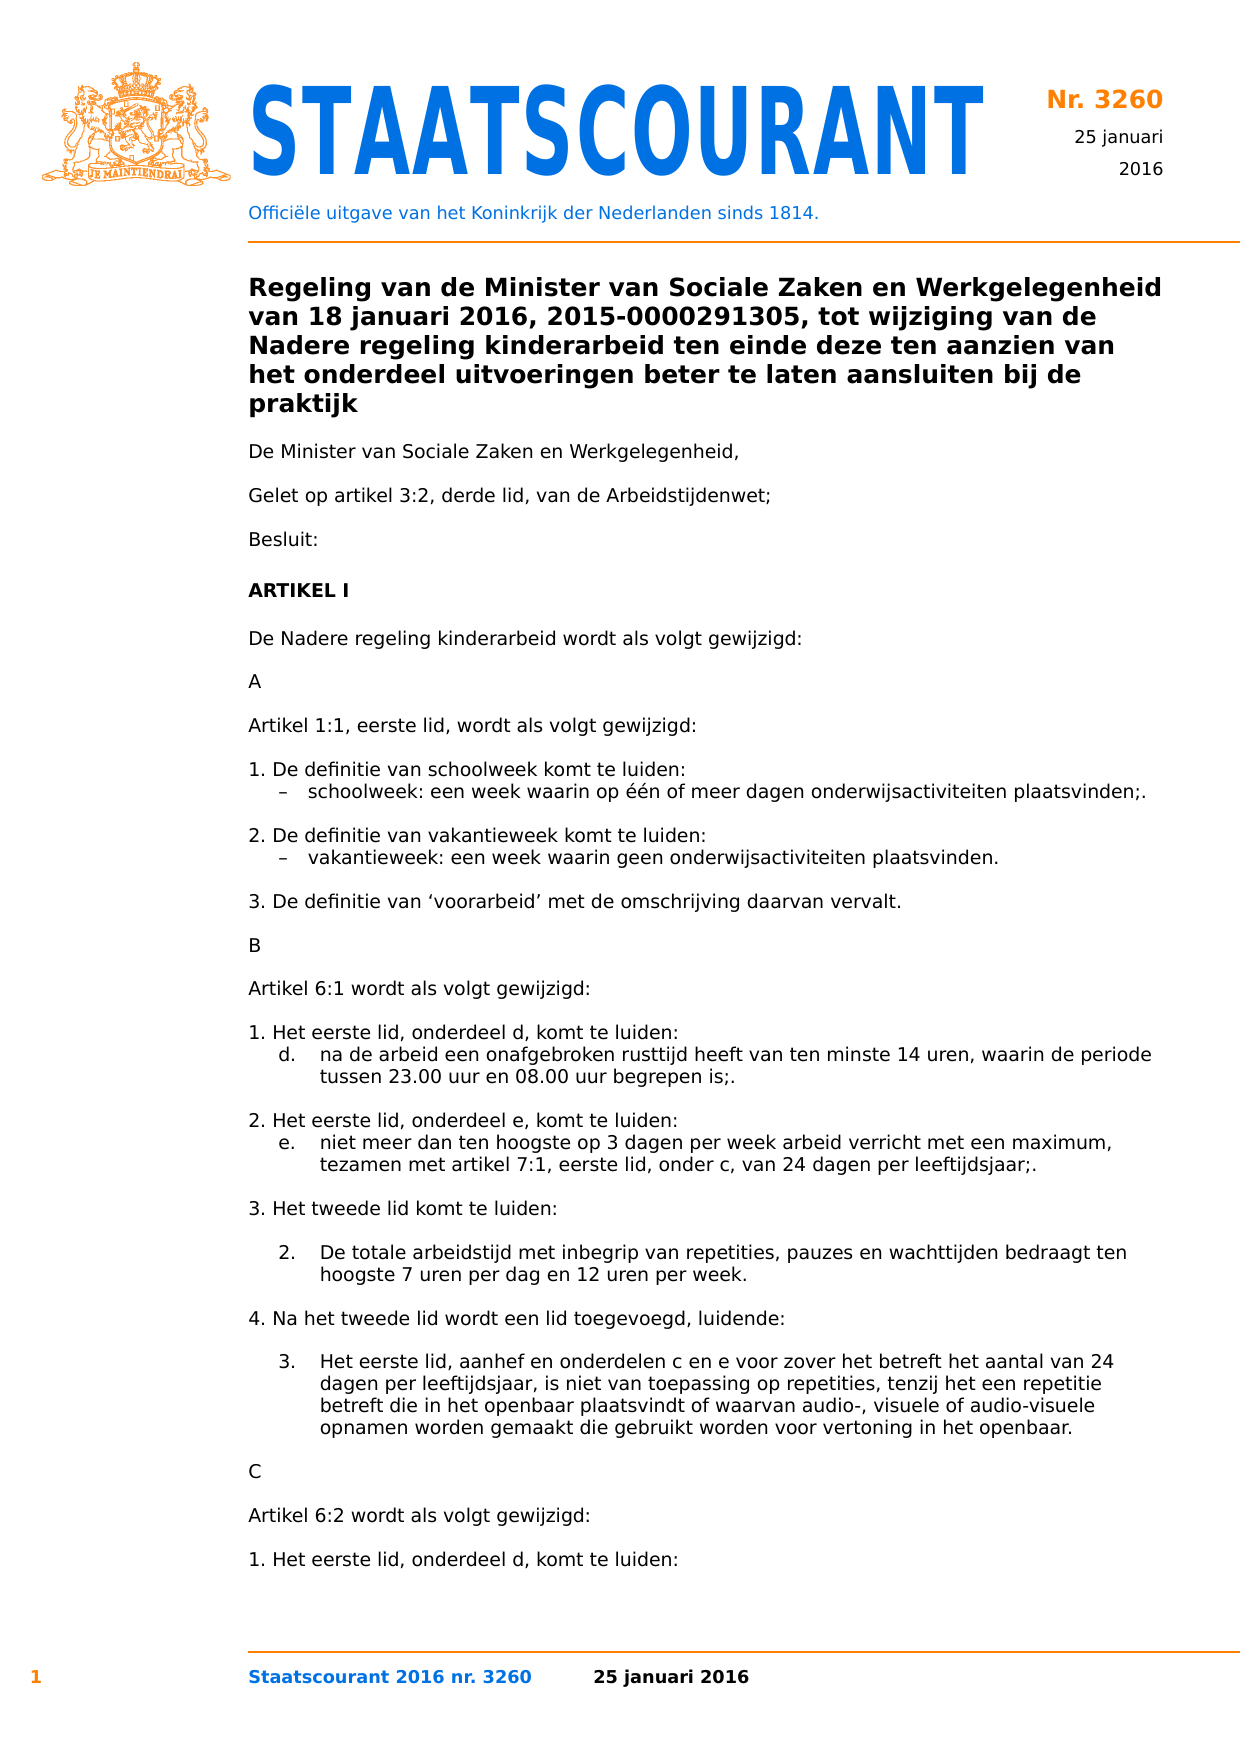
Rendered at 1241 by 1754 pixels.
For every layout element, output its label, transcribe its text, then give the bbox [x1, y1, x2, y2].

text 2. Het eerste lid, onderdeel e, komt te luiden: [248, 1110, 1163, 1132]
text Artikel 1:1, eerste lid, wordt als volgt gewijzigd: [248, 715, 1163, 737]
subtitle ARTIKEL I [248, 580, 1163, 602]
text Artikel 6:1 wordt als volgt gewijzigd: [248, 978, 1163, 1000]
text 1. De definitie van schoolweek komt te luiden: [248, 759, 1163, 781]
text 2. De totale arbeidstijd met inbegrip van repetities, pauzes en wachttijden bedraagt ten hoogste 7 uren per dag en 12 uren per week. [278, 1242, 1163, 1286]
table_cell 25 januari [998, 121, 1240, 153]
text d. na de arbeid een onafgebroken rusttijd heeft van ten minste 14 uren, waarin de periode tussen 23.00 uur en 08.00 uur begrepen is;. [278, 1044, 1163, 1088]
table_header [25, 62, 248, 241]
table_cell 2016 [998, 153, 1240, 203]
text – vakantieweek: een week waarin geen onderwijsactiviteiten plaatsvinden. [278, 847, 1163, 869]
text De Nadere regeling kinderarbeid wordt als volgt gewijzigd: [248, 627, 1163, 649]
text B [248, 934, 1163, 956]
text 1. Het eerste lid, onderdeel d, komt te luiden: [248, 1022, 1163, 1044]
text Artikel 6:2 wordt als volgt gewijzigd: [248, 1505, 1163, 1527]
text C [248, 1461, 1163, 1483]
table_header STAATSCOURANT [248, 62, 998, 203]
text Gelet op artikel 3:2, derde lid, van de Arbeidstijdenwet; [248, 484, 1163, 507]
picture [41, 62, 231, 186]
subtitle Regeling van de Minister van Sociale Zaken en Werkgelegenheid van 18 januari 2016, 2015-0000291305, tot wijziging van de Nadere regeling kinderarbeid ten einde deze ten aanzien van het onderdeel uitvoeringen beter te laten aansluiten bij de praktijk [248, 273, 1163, 419]
text De Minister van Sociale Zaken en Werkgelegenheid, [248, 441, 1163, 463]
text e. niet meer dan ten hoogste op 3 dagen per week arbeid verricht met een maximum, tezamen met artikel 7:1, eerste lid, onder c, van 24 dagen per leeftijdsjaar;. [278, 1132, 1163, 1176]
text 3. Het eerste lid, aanhef en onderdelen c en e voor zover het betreft het aantal van 24 dagen per leeftijdsjaar, is niet van toepassing op repetities, tenzij het een repetitie betreft die in het openbaar plaatsvindt of waarvan audio-, visuele of audio-visuele opnamen worden gemaakt die gebruikt worden voor vertoning in het openbaar. [278, 1351, 1163, 1439]
text 4. Na het tweede lid wordt een lid toegevoegd, luidende: [248, 1307, 1163, 1329]
text – schoolweek: een week waarin op één of meer dagen onderwijsactiviteiten plaatsvinden;. [278, 781, 1163, 803]
text 2. De definitie van vakantieweek komt te luiden: [248, 825, 1163, 847]
table_cell Officiële uitgave van het Koninkrijk der Nederlanden sinds 1814. [248, 203, 1240, 241]
text 3. De definitie van ‘voorarbeid’ met de omschrijving daarvan vervalt. [248, 891, 1163, 913]
text 1. Het eerste lid, onderdeel d, komt te luiden: [248, 1549, 1163, 1571]
table_header Nr. 3260 [998, 62, 1240, 121]
text Besluit: [248, 528, 1163, 550]
text 3. Het tweede lid komt te luiden: [248, 1198, 1163, 1220]
text A [248, 671, 1163, 693]
